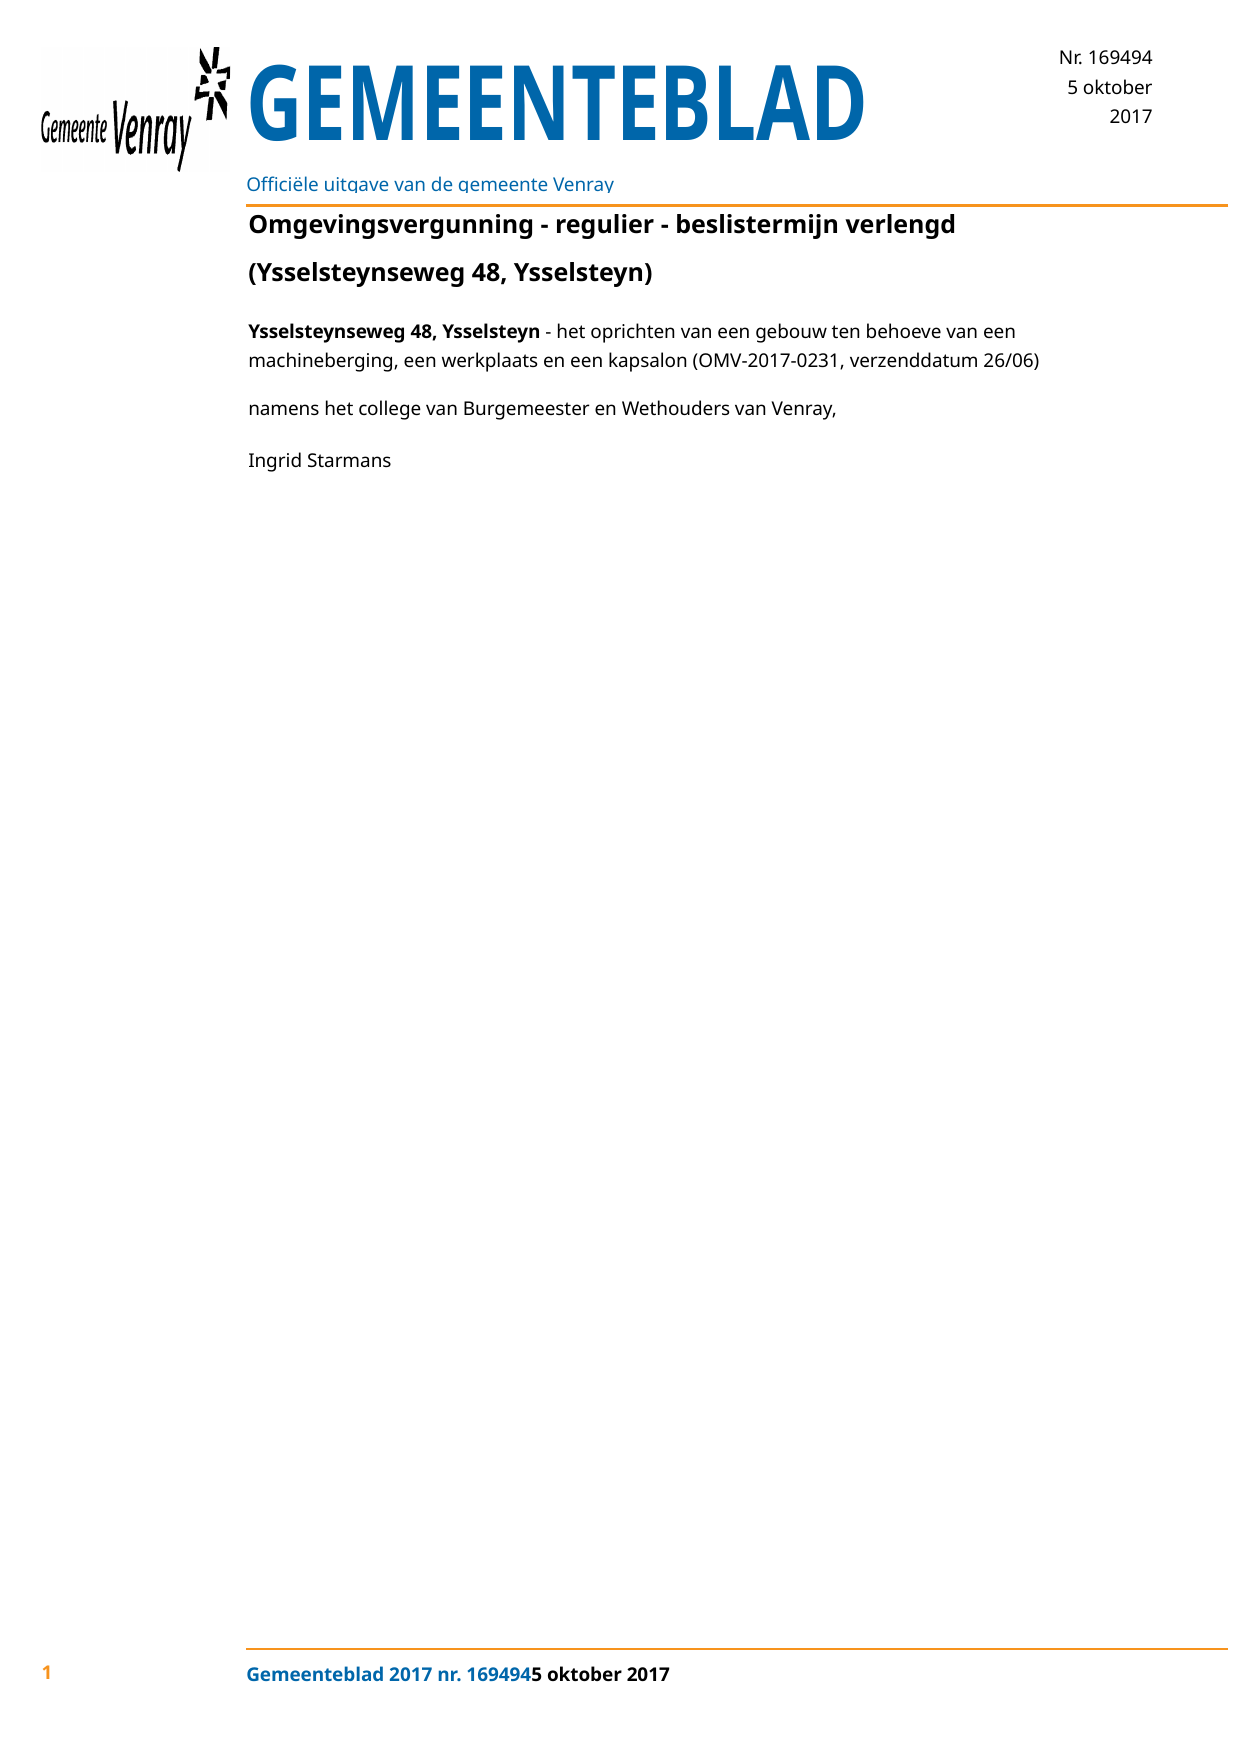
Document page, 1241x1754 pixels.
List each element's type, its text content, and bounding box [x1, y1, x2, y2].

picture [41, 47, 231, 172]
text namens het college van Burgemeester en Wethouders van Venray, [248, 395, 1152, 421]
text Ingrid Starmans [248, 447, 1152, 472]
text Ysselsteynseweg 48, Ysselsteyn - het oprichten van een gebouw ten behoeve van een machineberging, een werkplaats en een kapsalon (OMV-2017-0231, verzenddatum 26/06) [248, 318, 1152, 373]
text Omgevingsvergunning - regulier - beslistermijn verlengd (Ysselsteynseweg 48, Ysselsteyn) [248, 207, 1152, 288]
